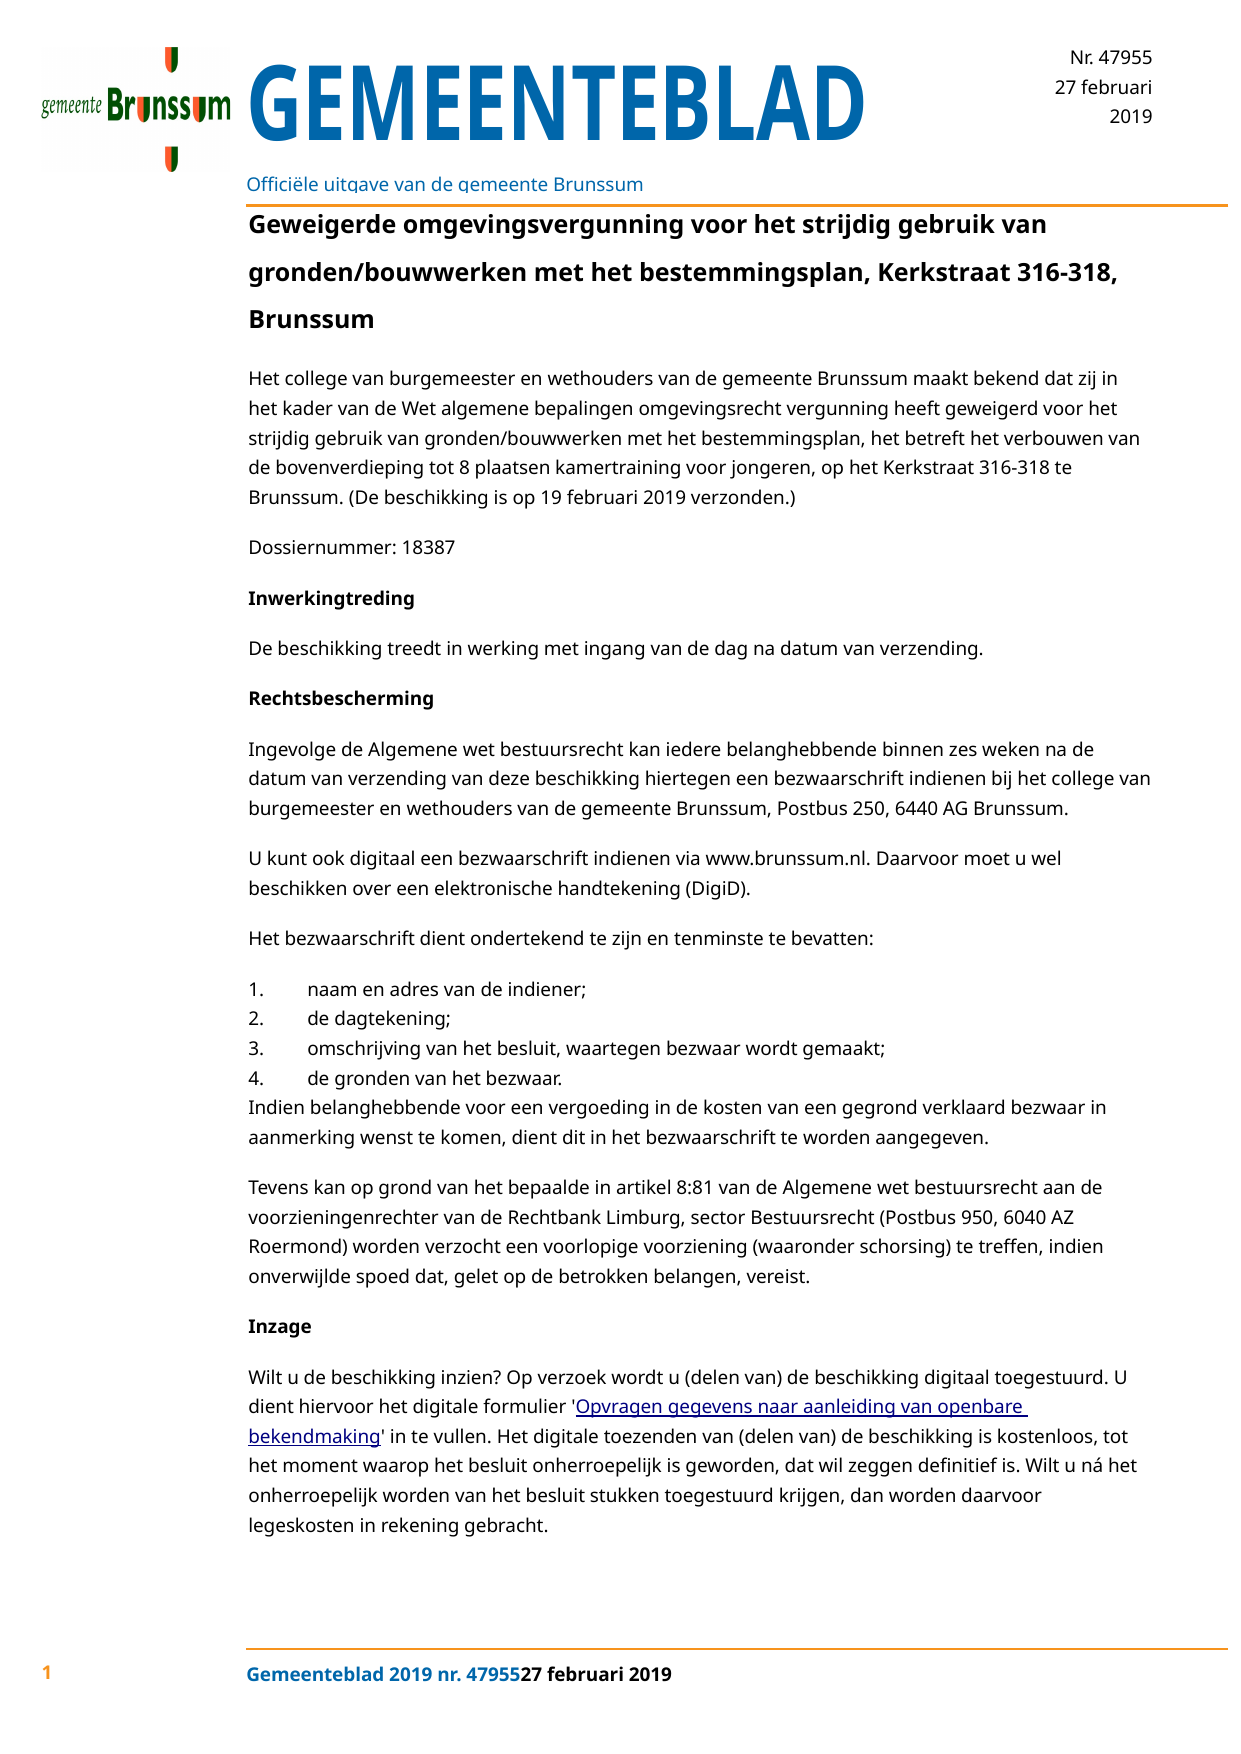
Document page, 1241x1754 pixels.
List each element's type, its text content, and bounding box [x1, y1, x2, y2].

text De beschikking treedt in werking met ingang van de dag na datum van verzending. [248, 635, 1152, 661]
list de dagtekening; [248, 1006, 1152, 1031]
text Ingevolge de Algemene wet bestuursrecht kan iedere belanghebbende binnen zes weken na de datum van verzending van deze beschikking hiertegen een bezwaarschrift indienen bij het college van burgemeester en wethouders van de gemeente Brunssum, Postbus 250, 6440 AG Brunssum. [248, 736, 1152, 821]
text Tevens kan op grond van het bepaalde in artikel 8:81 van de Algemene wet bestuursrecht aan de voorzieningenrechter van de Rechtbank Limburg, sector Bestuursrecht (Postbus 950, 6040 AZ Roermond) worden verzocht een voorlopige voorziening (waaronder schorsing) te treffen, indien onverwijlde spoed dat, gelet op de betrokken belangen, vereist. [248, 1174, 1152, 1289]
list naam en adres van de indiener; [248, 976, 1152, 1002]
list de gronden van het bezwaar. [248, 1065, 1152, 1090]
text Dossiernummer: 18387 [248, 534, 1152, 560]
text U kunt ook digitaal een bezwaarschrift indienen via www.brunssum.nl. Daarvoor moet u wel beschikken over een elektronische handtekening (DigiD). [248, 846, 1152, 901]
text Inzage [248, 1313, 1152, 1339]
text Het college van burgemeester en wethouders van de gemeente Brunssum maakt bekend dat zij in het kader van de Wet algemene bepalingen omgevingsrecht vergunning heeft geweigerd voor het strijdig gebruik van gronden/bouwwerken met het bestemmingsplan, het betreft het verbouwen van de bovenverdieping tot 8 plaatsen kamertraining voor jongeren, op het Kerkstraat 316-318 te Brunssum. (De beschikking is op 19 februari 2019 verzonden.) [248, 366, 1152, 509]
picture [41, 47, 231, 172]
text Wilt u de beschikking inzien? Op verzoek wordt u (delen van) de beschikking digitaal toegestuurd. U dient hiervoor het digitale formulier 'Opvragen gegevens naar aanleiding van openbare bekendmaking' in te vullen. Het digitale toezenden van (delen van) de beschikking is kostenloos, tot het moment waarop het besluit onherroepelijk is geworden, dat wil zeggen definitief is. Wilt u ná het onherroepelijk worden van het besluit stukken toegestuurd krijgen, dan worden daarvoor legeskosten in rekening gebracht. [248, 1364, 1152, 1537]
text Inwerkingtreding [248, 585, 1152, 610]
text Rechtsbescherming [248, 686, 1152, 711]
text Het bezwaarschrift dient ondertekend te zijn en tenminste te bevatten: [248, 926, 1152, 951]
text Geweigerde omgevingsvergunning voor het strijdig gebruik van gronden/bouwwerken met het bestemmingsplan, Kerkstraat 316-318, Brunssum [248, 207, 1152, 336]
text Indien belanghebbende voor een vergoeding in de kosten van een gegrond verklaard bezwaar in aanmerking wenst te komen, dient dit in het bezwaarschrift te worden aangegeven. [248, 1094, 1152, 1149]
list omschrijving van het besluit, waartegen bezwaar wordt gemaakt; [248, 1035, 1152, 1061]
